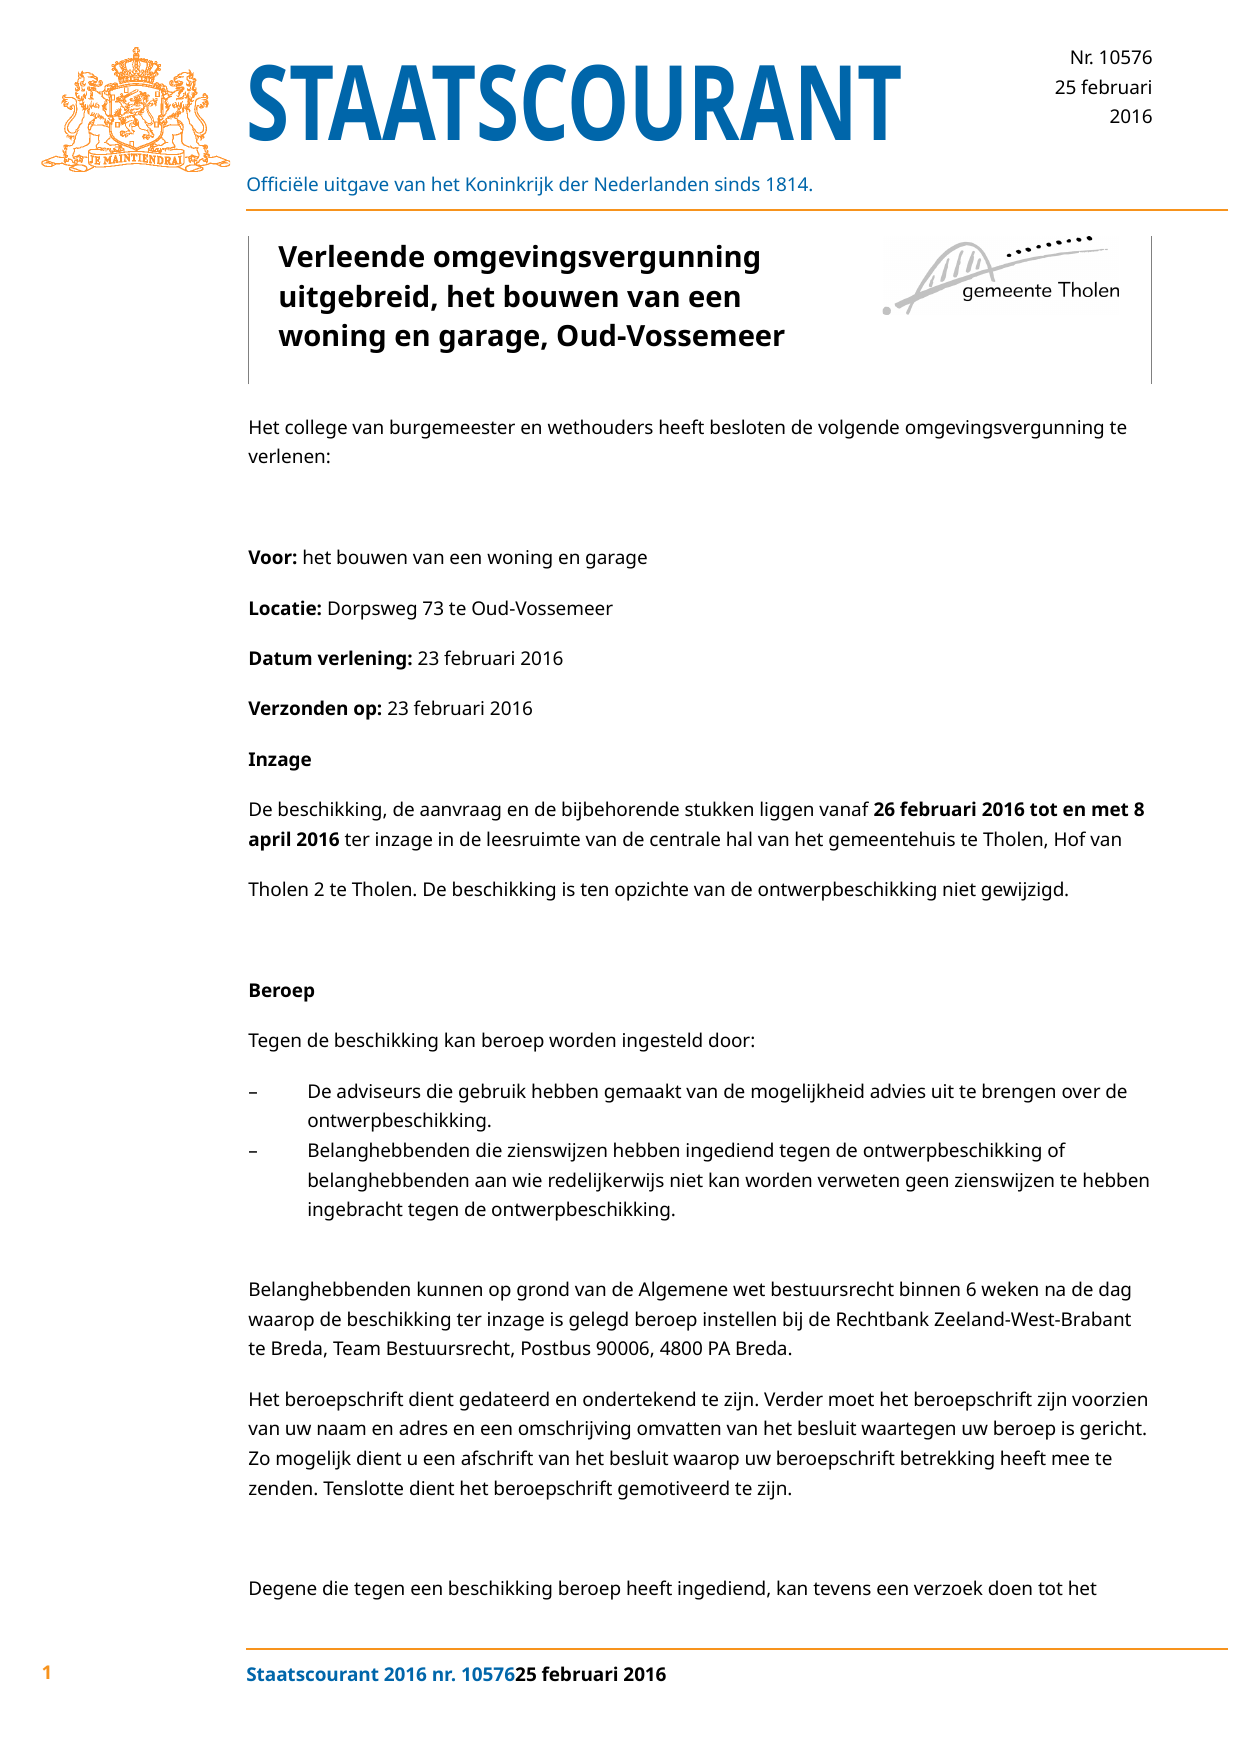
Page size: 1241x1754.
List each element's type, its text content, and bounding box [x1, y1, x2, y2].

table_header [850, 236, 1151, 384]
text Belanghebbenden kunnen op grond van de Algemene wet bestuursrecht binnen 6 weken na de dag waarop de beschikking ter inzage is gelegd beroep instellen bij de Rechtbank Zeeland-West-Brabant te Breda, Team Bestuursrecht, Postbus 90006, 4800 PA Breda. [248, 1276, 1152, 1361]
text Verzonden op: 23 februari 2016 [248, 696, 1152, 721]
picture [882, 236, 1119, 315]
text Tholen 2 te Tholen. De beschikking is ten opzichte van de ontwerpbeschikking niet gewijzigd. [248, 876, 1152, 902]
text Datum verlening: 23 februari 2016 [248, 645, 1152, 671]
text Voor: het bouwen van een woning en garage [248, 544, 1152, 570]
text Degene die tegen een beschikking beroep heeft ingediend, kan tevens een verzoek doen tot het [248, 1576, 1152, 1601]
text De beschikking, de aanvraag en de bijbehorende stukken liggen vanaf 26 februari 2016 tot en met 8 april 2016 ter inzage in de leesruimte van de centrale hal van het gemeentehuis te Tholen, Hof van [248, 796, 1152, 852]
text Tegen de beschikking kan beroep worden ingesteld door: [248, 1028, 1152, 1053]
text Locatie: Dorpsweg 73 te Oud-Vossemeer [248, 595, 1152, 621]
text Beroep [248, 977, 1152, 1003]
table_header Verleende omgevingsvergunning uitgebreid, het bouwen van een woning en garage, Oud-Vossemeer [249, 236, 850, 384]
text Het college van burgemeester en wethouders heeft besloten de volgende omgevingsvergunning te verlenen: [248, 414, 1152, 469]
text Inzage [248, 746, 1152, 772]
list De adviseurs die gebruik hebben gemaakt van de mogelijkheid advies uit te brengen over de ontwerpbeschikking. [248, 1078, 1152, 1133]
picture [41, 47, 231, 172]
text Het beroepschrift dient gedateerd en ondertekend te zijn. Verder moet het beroepschrift zijn voorzien van uw naam en adres en een omschrijving omvatten van het besluit waartegen uw beroep is gericht. Zo mogelijk dient u een afschrift van het besluit waarop uw beroepschrift betrekking heeft mee te zenden. Tenslotte dient het beroepschrift gemotiveerd te zijn. [248, 1386, 1152, 1501]
list Belanghebbenden die zienswijzen hebben ingediend tegen de ontwerpbeschikking of belanghebbenden aan wie redelijkerwijs niet kan worden verweten geen zienswijzen te hebben ingebracht tegen de ontwerpbeschikking. [248, 1137, 1152, 1222]
